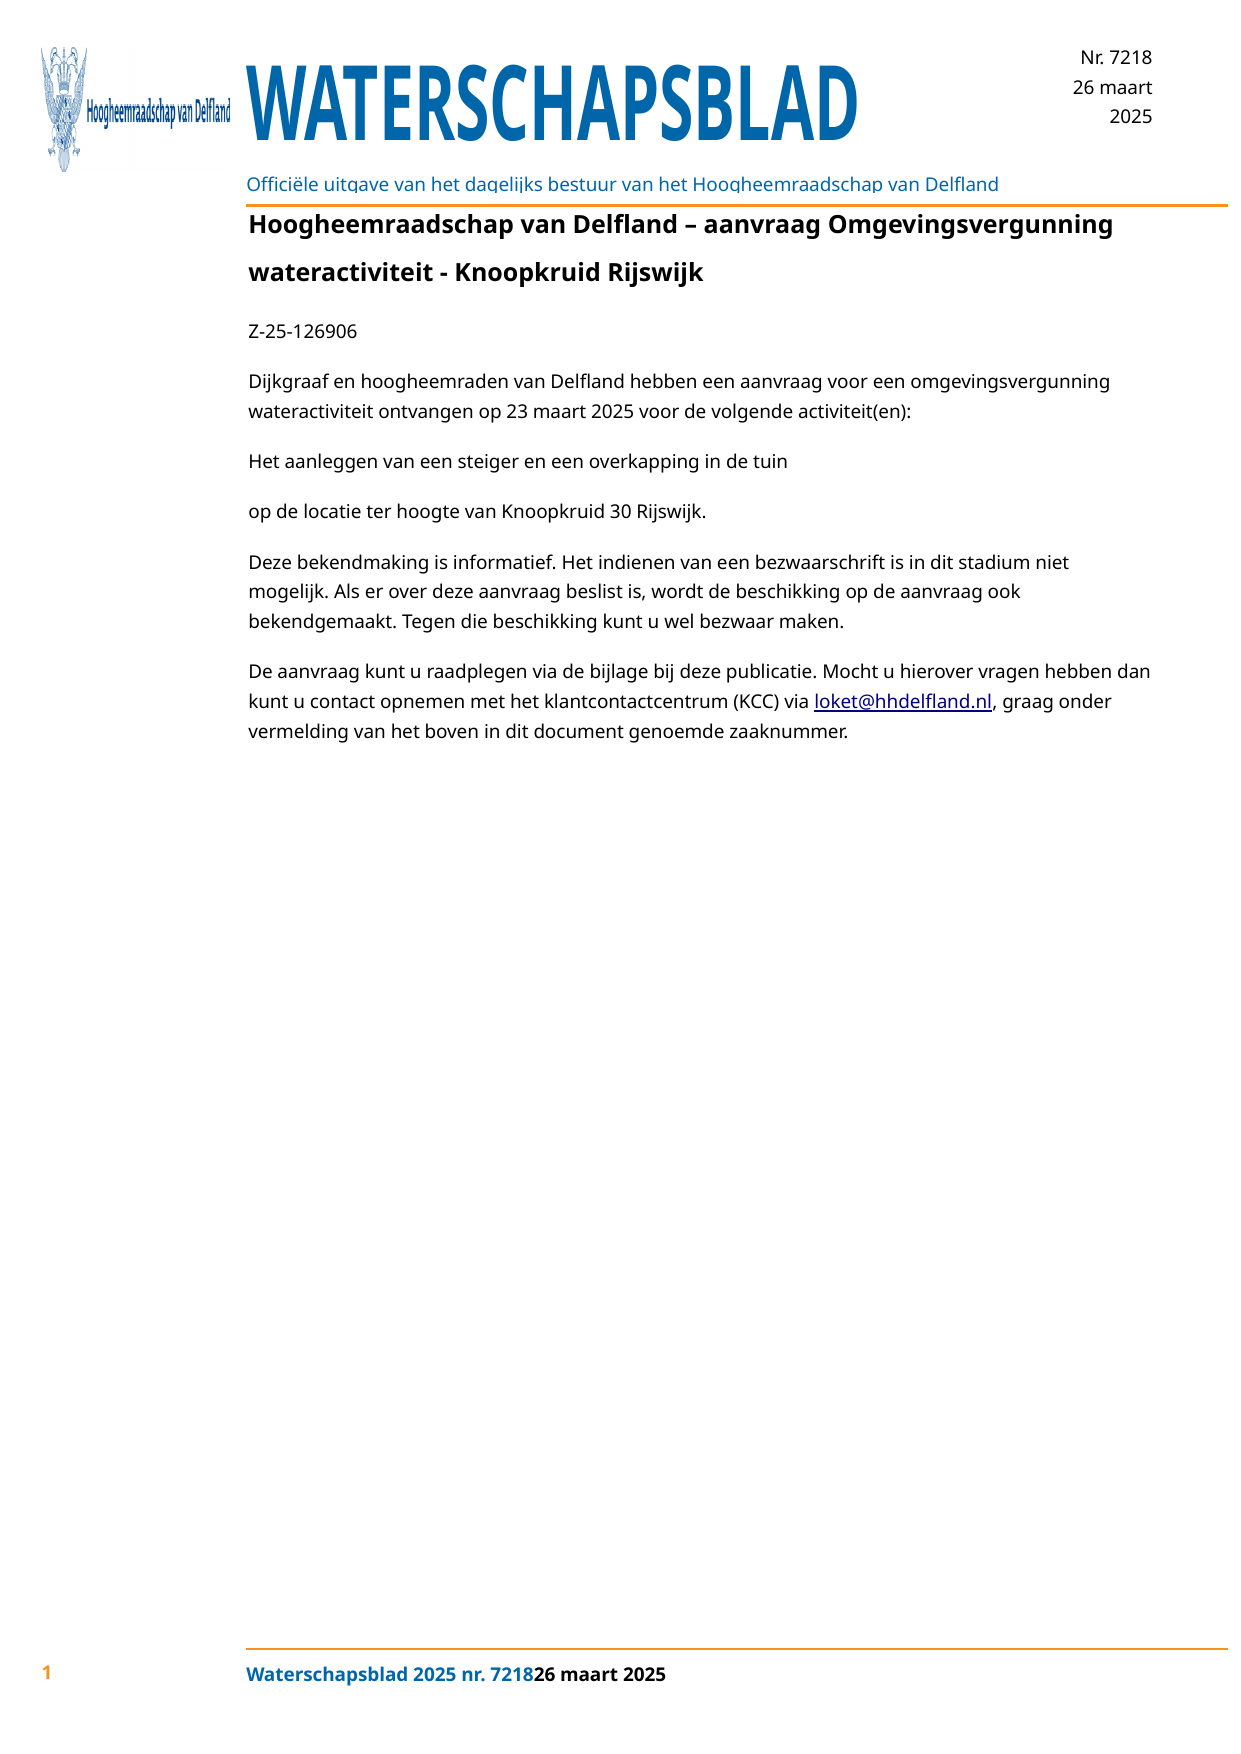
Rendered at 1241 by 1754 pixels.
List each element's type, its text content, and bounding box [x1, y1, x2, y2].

text Dijkgraaf en hoogheemraden van Delfland hebben een aanvraag voor een omgevingsvergunning wateractiviteit ontvangen op 23 maart 2025 voor de volgende activiteit(en): [248, 368, 1152, 424]
text op de locatie ter hoogte van Knoopkruid 30 Rijswijk. [248, 499, 1152, 524]
text Z-25-126906 [248, 318, 1152, 344]
text De aanvraag kunt u raadplegen via de bijlage bij deze publicatie. Mocht u hierover vragen hebben dan kunt u contact opnemen met het klantcontactcentrum (KCC) via loket@hhdelfland.nl, graag onder vermelding van het boven in dit document genoemde zaaknummer. [248, 659, 1152, 744]
text Deze bekendmaking is informatief. Het indienen van een bezwaarschrift is in dit stadium niet mogelijk. Als er over deze aanvraag beslist is, wordt de beschikking op de aanvraag ook bekendgemaakt. Tegen die beschikking kunt u wel bezwaar maken. [248, 549, 1152, 634]
text Het aanleggen van een steiger en een overkapping in de tuin [248, 448, 1152, 474]
text Hoogheemraadschap van Delfland – aanvraag Omgevingsvergunning wateractiviteit - Knoopkruid Rijswijk [248, 207, 1152, 288]
picture [41, 47, 231, 172]
